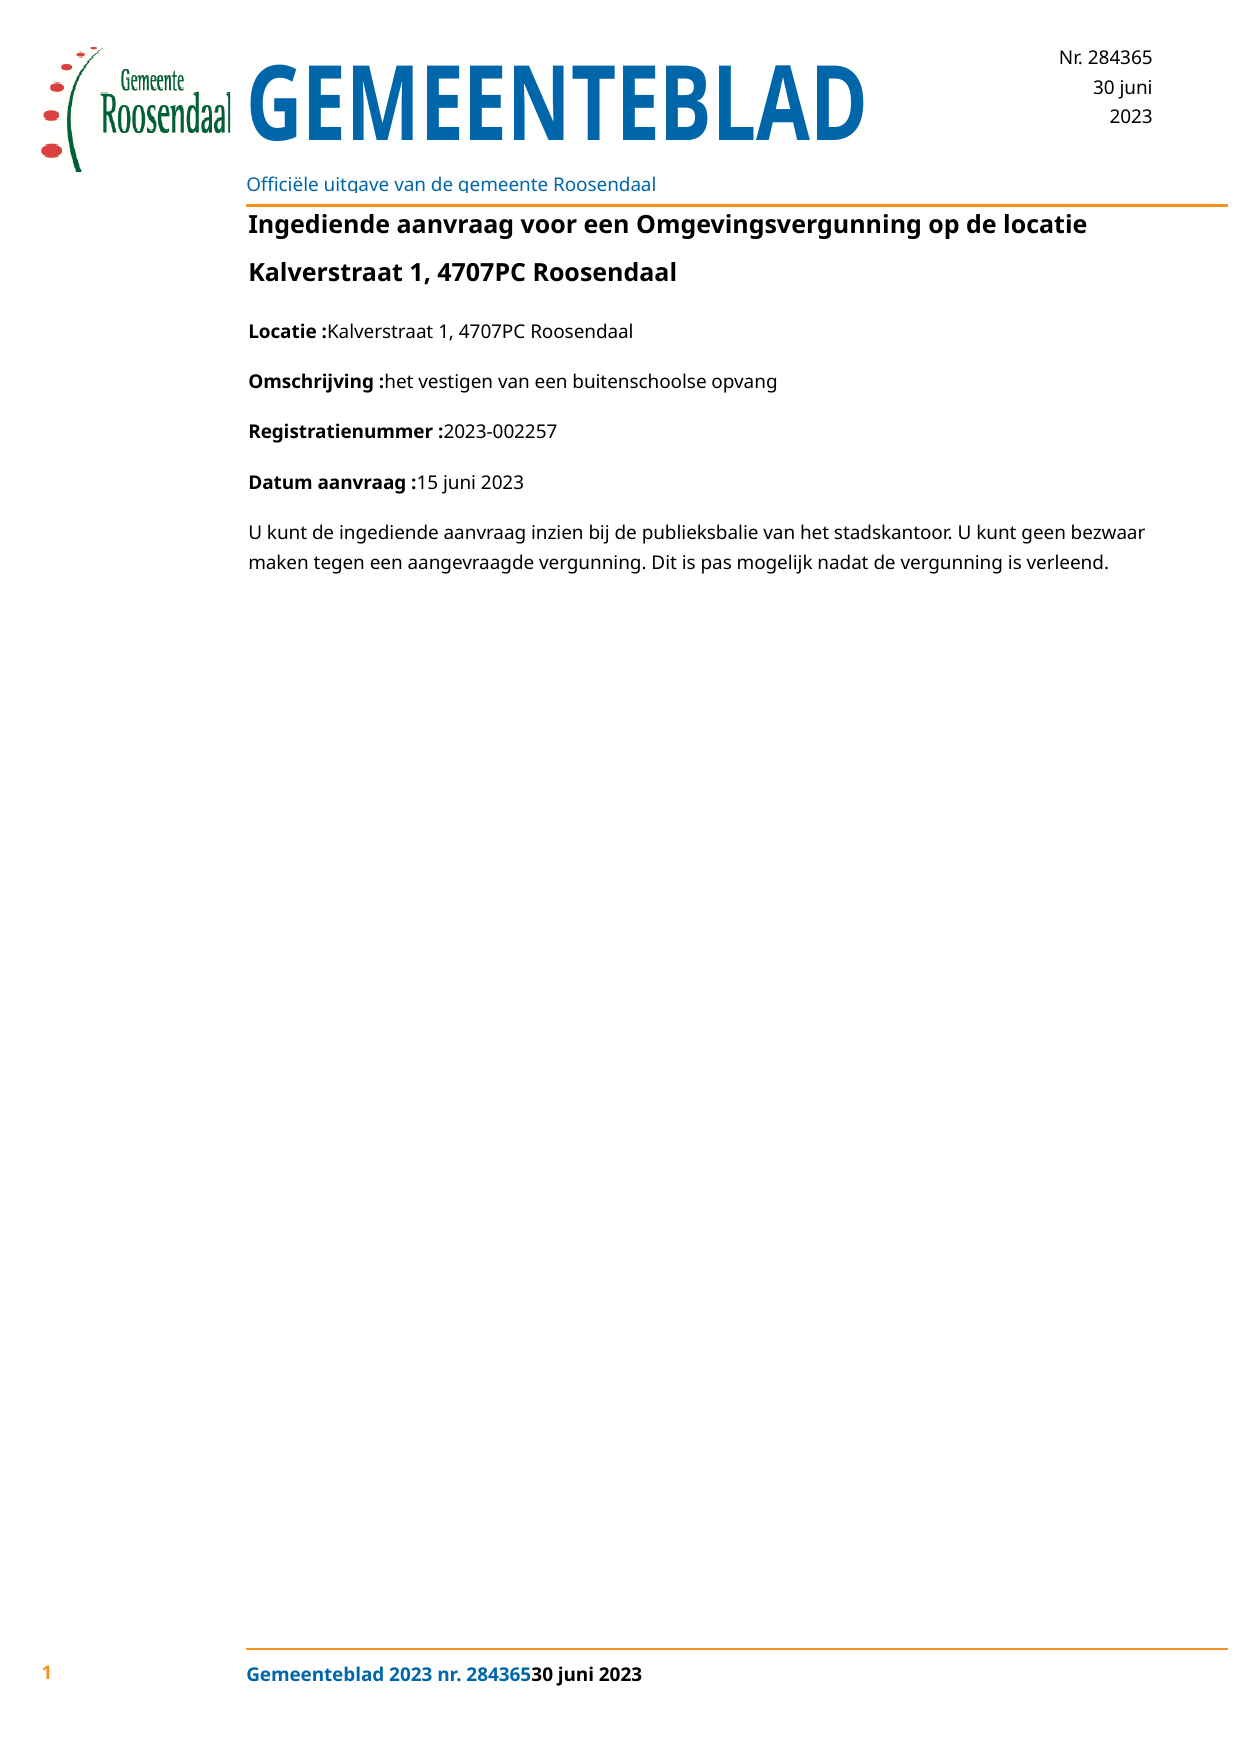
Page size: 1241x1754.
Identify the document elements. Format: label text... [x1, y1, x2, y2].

text Registratienummer :2023-002257 [248, 419, 1152, 444]
text Omschrijving :het vestigen van een buitenschoolse opvang [248, 368, 1152, 394]
text Datum aanvraag :15 juni 2023 [248, 469, 1152, 495]
text Locatie :Kalverstraat 1, 4707PC Roosendaal [248, 318, 1152, 344]
text U kunt de ingediende aanvraag inzien bij de publieksbalie van het stadskantoor. U kunt geen bezwaar maken tegen een aangevraagde vergunning. Dit is pas mogelijk nadat de vergunning is verleend. [248, 519, 1152, 575]
text Ingediende aanvraag voor een Omgevingsvergunning op de locatie Kalverstraat 1, 4707PC Roosendaal [248, 207, 1152, 288]
picture [41, 47, 231, 172]
